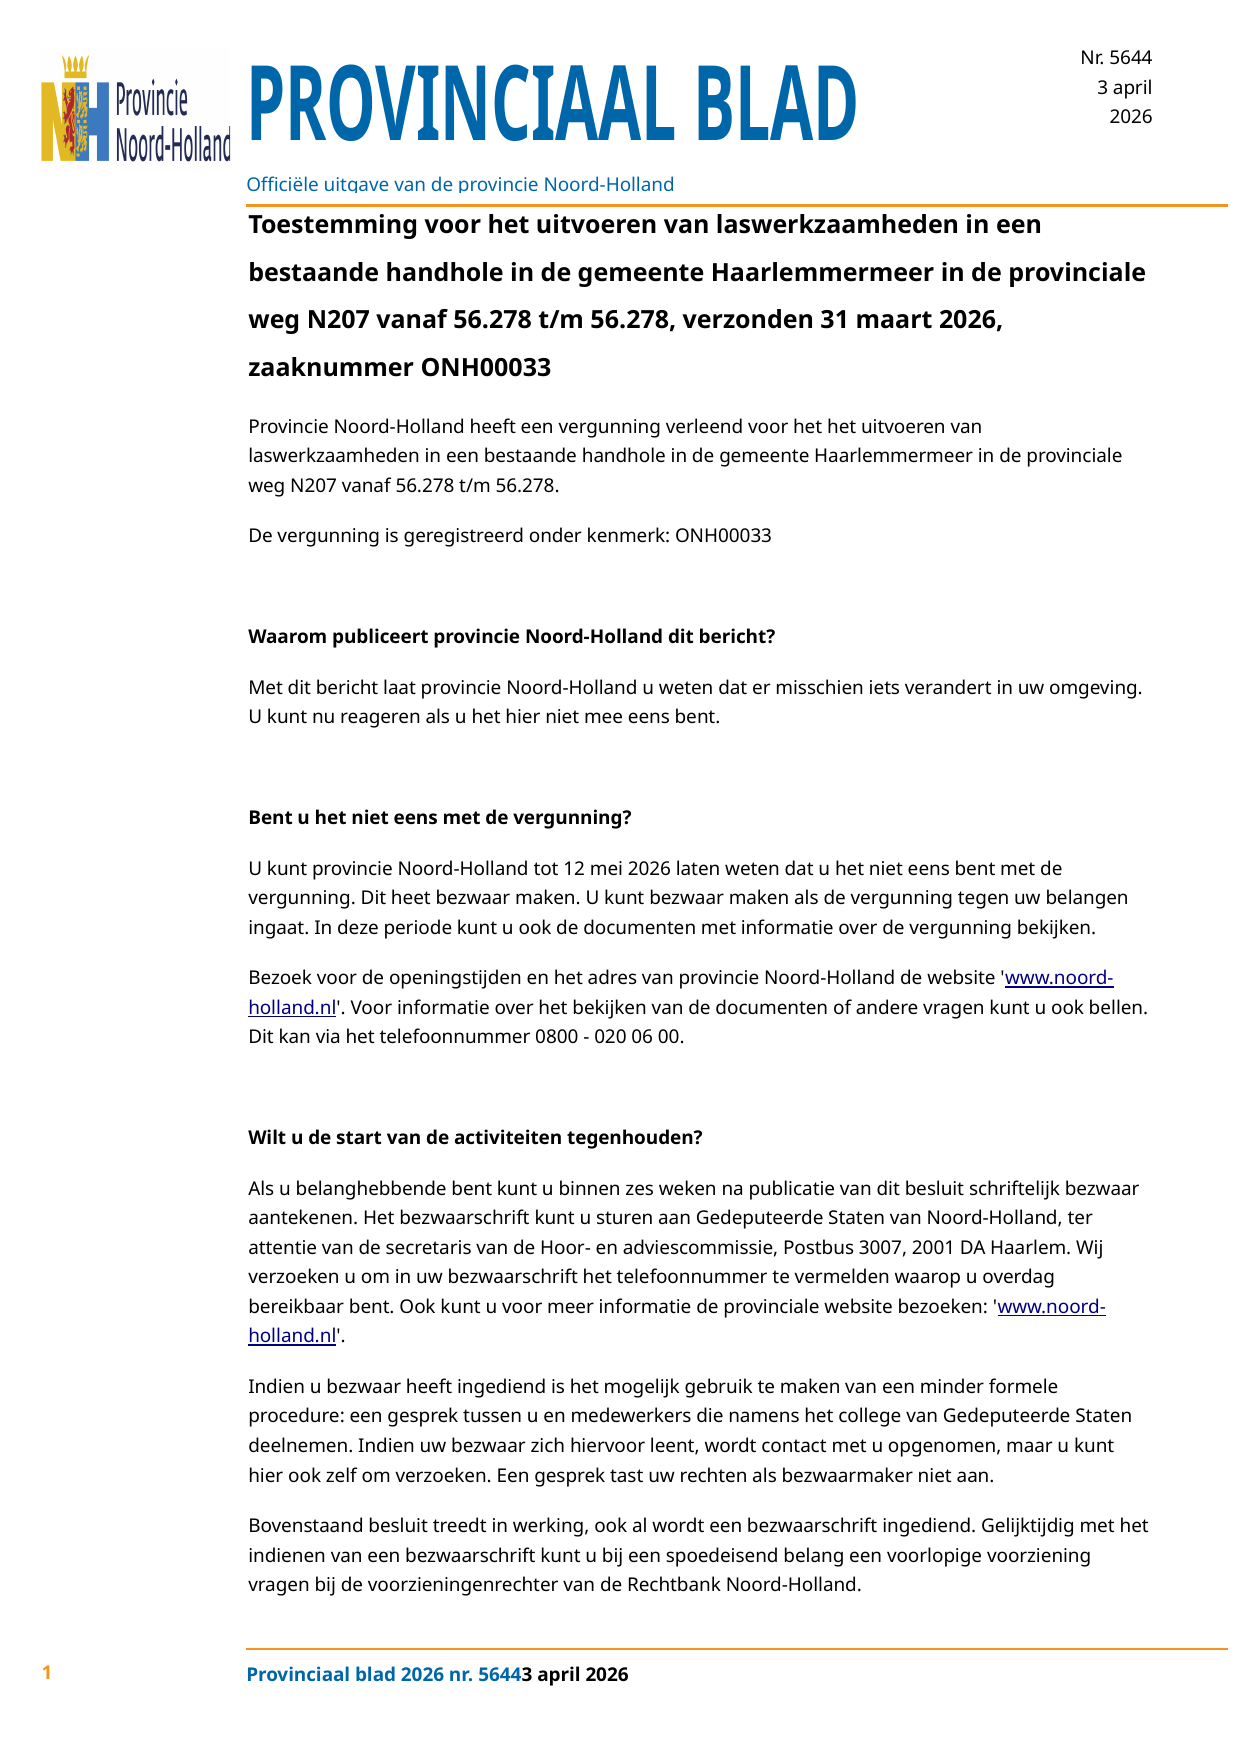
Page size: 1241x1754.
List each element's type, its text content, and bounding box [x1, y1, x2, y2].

text Bovenstaand besluit treedt in werking, ook al wordt een bezwaarschrift ingediend. Gelijktijdig met het indienen van een bezwaarschrift kunt u bij een spoedeisend belang een voorlopige voorziening vragen bij de voorzieningenrechter van de Rechtbank Noord-Holland. [248, 1512, 1152, 1597]
text U kunt provincie Noord-Holland tot 12 mei 2026 laten weten dat u het niet eens bent met de vergunning. Dit heet bezwaar maken. U kunt bezwaar maken als de vergunning tegen uw belangen ingaat. In deze periode kunt u ook de documenten met informatie over de vergunning bekijken. [248, 855, 1152, 940]
text Als u belanghebbende bent kunt u binnen zes weken na publicatie van dit besluit schriftelijk bezwaar aantekenen. Het bezwaarschrift kunt u sturen aan Gedeputeerde Staten van Noord-Holland, ter attentie van de secretaris van de Hoor- en adviescommissie, Postbus 3007, 2001 DA Haarlem. Wij verzoeken u om in uw bezwaarschrift het telefoonnummer te vermelden waarop u overdag bereikbaar bent. Ook kunt u voor meer informatie de provinciale website bezoeken: 'www.noord-holland.nl'. [248, 1175, 1152, 1348]
text Wilt u de start van de activiteiten tegenhouden? [248, 1124, 1152, 1150]
text Bent u het niet eens met de vergunning? [248, 804, 1152, 830]
text Provincie Noord-Holland heeft een vergunning verleend voor het het uitvoeren van laswerkzaamheden in een bestaande handhole in de gemeente Haarlemmermeer in de provinciale weg N207 vanaf 56.278 t/m 56.278. [248, 413, 1152, 498]
picture [41, 47, 231, 172]
text Met dit bericht laat provincie Noord-Holland u weten dat er misschien iets verandert in uw omgeving. U kunt nu reageren als u het hier niet mee eens bent. [248, 674, 1152, 729]
text Toestemming voor het uitvoeren van laswerkzaamheden in een bestaande handhole in de gemeente Haarlemmermeer in de provinciale weg N207 vanaf 56.278 t/m 56.278, verzonden 31 maart 2026, zaaknummer ONH00033 [248, 207, 1152, 384]
text De vergunning is geregistreerd onder kenmerk: ONH00033 [248, 523, 1152, 548]
text Indien u bezwaar heeft ingediend is het mogelijk gebruik te maken van een minder formele procedure: een gesprek tussen u en medewerkers die namens het college van Gedeputeerde Staten deelnemen. Indien uw bezwaar zich hiervoor leent, wordt contact met u opgenomen, maar u kunt hier ook zelf om verzoeken. Een gesprek tast uw rechten als bezwaarmaker niet aan. [248, 1373, 1152, 1488]
text Bezoek voor de openingstijden en het adres van provincie Noord-Holland de website 'www.noord-holland.nl'. Voor informatie over het bekijken van de documenten of andere vragen kunt u ook bellen. Dit kan via het telefoonnummer 0800 - 020 06 00. [248, 964, 1152, 1049]
text Waarom publiceert provincie Noord-Holland dit bericht? [248, 623, 1152, 649]
